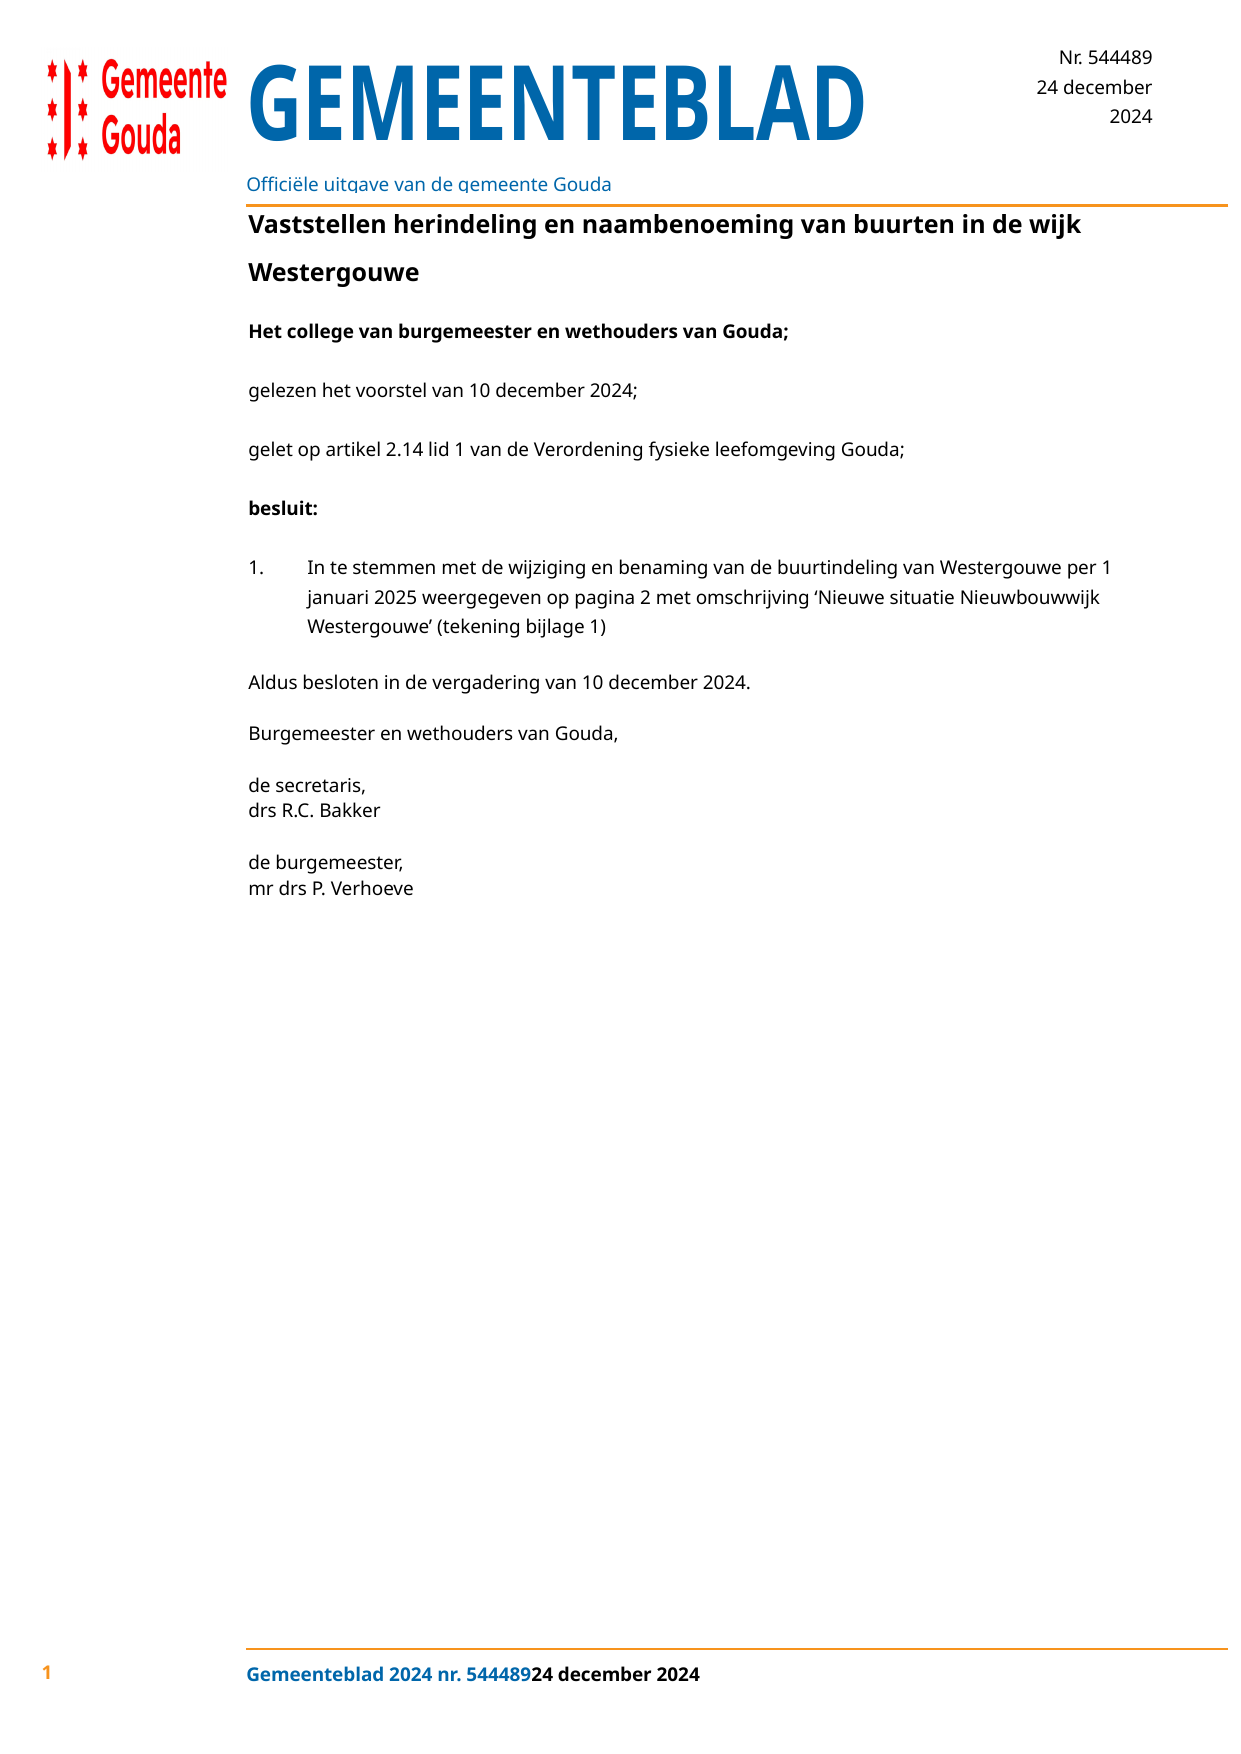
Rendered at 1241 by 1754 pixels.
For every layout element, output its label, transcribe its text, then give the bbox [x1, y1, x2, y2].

text de secretaris, [248, 772, 1152, 798]
text Aldus besloten in de vergadering van 10 december 2024. [248, 669, 1152, 695]
text drs R.C. Bakker [248, 798, 1152, 823]
text Vaststellen herindeling en naambenoeming van buurten in de wijk Westergouwe [248, 207, 1152, 288]
picture [41, 47, 231, 172]
text de burgemeester, [248, 849, 1152, 875]
text mr drs P. Verhoeve [248, 875, 1152, 901]
text Het college van burgemeester en wethouders van Gouda; [248, 318, 1152, 344]
list In te stemmen met de wijziging en benaming van de buurtindeling van Westergouwe per 1 januari 2025 weergegeven op pagina 2 met omschrijving ‘Nieuwe situatie Nieuwbouwwijk Westergouwe’ (tekening bijlage 1) [248, 554, 1152, 639]
text Burgemeester en wethouders van Gouda, [248, 721, 1152, 746]
text besluit: [248, 495, 1152, 521]
text gelezen het voorstel van 10 december 2024; [248, 377, 1152, 403]
text gelet op artikel 2.14 lid 1 van de Verordening fysieke leefomgeving Gouda; [248, 436, 1152, 462]
